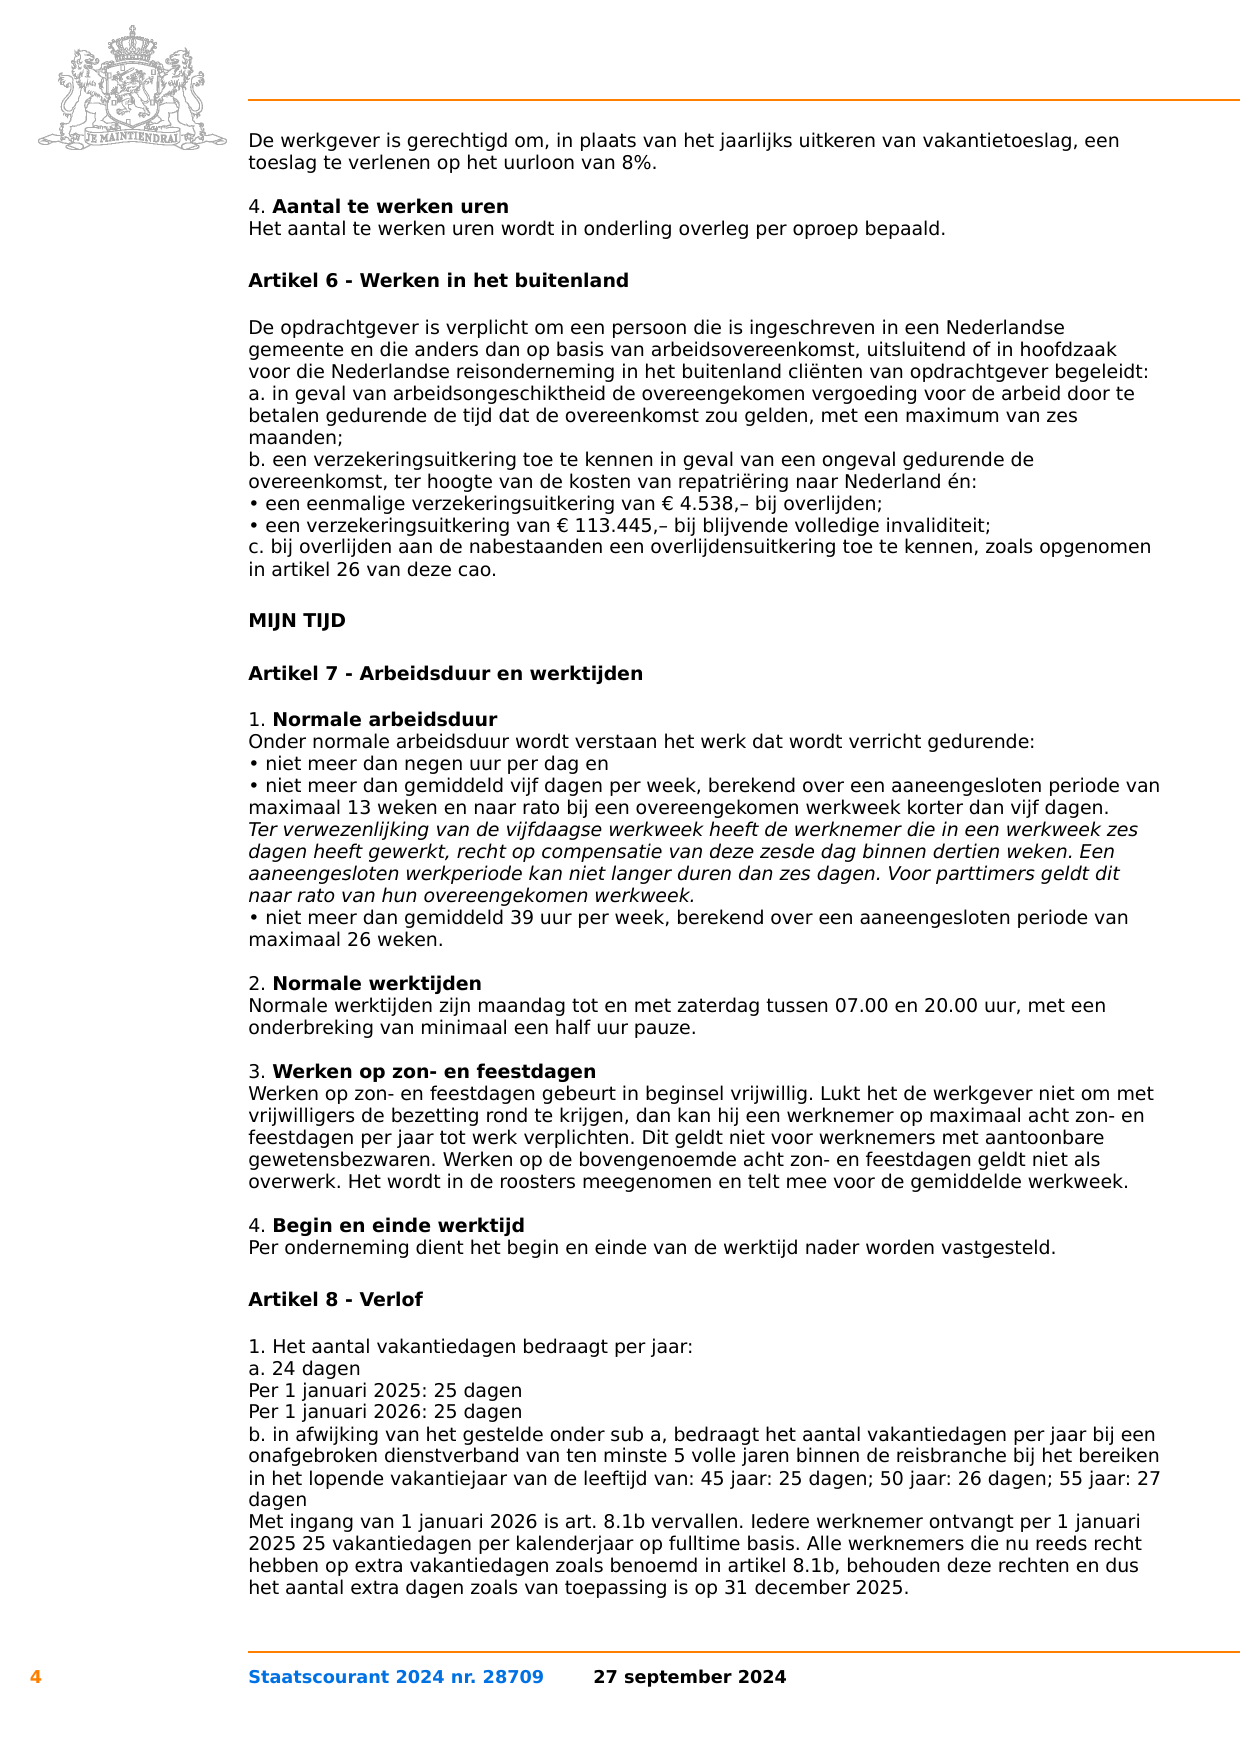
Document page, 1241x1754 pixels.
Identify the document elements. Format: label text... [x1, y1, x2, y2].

text Ter verwezenlijking van de vijfdaagse werkweek heeft de werknemer die in een werkweek zes dagen heeft gewerkt, recht op compensatie van deze zesde dag binnen dertien weken. Een aaneengesloten werkperiode kan niet langer duren dan zes dagen. Voor parttimers geldt dit naar rato van hun overeengekomen werkweek. [248, 819, 1163, 907]
text b. een verzekeringsuitkering toe te kennen in geval van een ongeval gedurende de overeenkomst, ter hoogte van de kosten van repatriëring naar Nederland én: [248, 448, 1163, 492]
text Normale werktijden zijn maandag tot en met zaterdag tussen 07.00 en 20.00 uur, met een onderbreking van minimaal een half uur pauze. [248, 995, 1163, 1039]
subtitle Artikel 8 - Verlof [248, 1288, 1163, 1311]
subtitle Artikel 7 - Arbeidsduur en werktijden [248, 662, 1163, 684]
text a. in geval van arbeidsongeschiktheid de overeengekomen vergoeding voor de arbeid door te betalen gedurende de tijd dat de overeenkomst zou gelden, met een maximum van zes maanden; [248, 383, 1163, 448]
text 4. Aantal te werken uren [248, 196, 1163, 218]
text • niet meer dan gemiddeld 39 uur per week, berekend over een aaneengesloten periode van maximaal 26 weken. [248, 907, 1163, 951]
text 1. Het aantal vakantiedagen bedraagt per jaar: [248, 1336, 1163, 1357]
text 2. Normale werktijden [248, 973, 1163, 995]
text Het aantal te werken uren wordt in onderling overleg per oproep bepaald. [248, 218, 1163, 240]
text De werkgever is gerechtigd om, in plaats van het jaarlijks uitkeren van vakantietoeslag, een toeslag te verlenen op het uurloon van 8%. [248, 130, 1163, 174]
text • niet meer dan gemiddeld vijf dagen per week, berekend over een aaneengesloten periode van maximaal 13 weken en naar rato bij een overeengekomen werkweek korter dan vijf dagen. [248, 775, 1163, 819]
text Per 1 januari 2025: 25 dagen [248, 1379, 1163, 1401]
text Per 1 januari 2026: 25 dagen [248, 1401, 1163, 1423]
text • niet meer dan negen uur per dag en [248, 753, 1163, 775]
text • een verzekeringsuitkering van € 113.445,– bij blijvende volledige invaliditeit; [248, 514, 1163, 536]
text De opdrachtgever is verplicht om een persoon die is ingeschreven in een Nederlandse gemeente en die anders dan op basis van arbeidsovereenkomst, uitsluitend of in hoofdzaak voor die Nederlandse reisonderneming in het buitenland cliënten van opdrachtgever begeleidt: [248, 317, 1163, 383]
text 4. Begin en einde werktijd [248, 1214, 1163, 1237]
text b. in afwijking van het gestelde onder sub a, bedraagt het aantal vakantiedagen per jaar bij een onafgebroken dienstverband van ten minste 5 volle jaren binnen de reisbranche bij het bereiken in het lopende vakantiejaar van de leeftijd van: 45 jaar: 25 dagen; 50 jaar: 26 dagen; 55 jaar: 27 dagen [248, 1423, 1163, 1511]
picture [38, 25, 227, 150]
text 3. Werken op zon- en feestdagen [248, 1061, 1163, 1083]
text Met ingang van 1 januari 2026 is art. 8.1b vervallen. Iedere werknemer ontvangt per 1 januari 2025 25 vakantiedagen per kalenderjaar op fulltime basis. Alle werknemers die nu reeds recht hebben op extra vakantiedagen zoals benoemd in artikel 8.1b, behouden deze rechten en dus het aantal extra dagen zoals van toepassing is op 31 december 2025. [248, 1511, 1163, 1599]
text Werken op zon- en feestdagen gebeurt in beginsel vrijwillig. Lukt het de werkgever niet om met vrijwilligers de bezetting rond te krijgen, dan kan hij een werknemer op maximaal acht zon- en feestdagen per jaar tot werk verplichten. Dit geldt niet voor werknemers met aantoonbare gewetensbezwaren. Werken op de bovengenoemde acht zon- en feestdagen geldt niet als overwerk. Het wordt in de roosters meegenomen en telt mee voor de gemiddelde werkweek. [248, 1083, 1163, 1193]
text Onder normale arbeidsduur wordt verstaan het werk dat wordt verricht gedurende: [248, 731, 1163, 753]
text 1. Normale arbeidsduur [248, 709, 1163, 731]
text c. bij overlijden aan de nabestaanden een overlijdensuitkering toe te kennen, zoals opgenomen in artikel 26 van deze cao. [248, 536, 1163, 580]
subtitle MIJN TIJD [248, 610, 1163, 632]
text • een eenmalige verzekeringsuitkering van € 4.538,– bij overlijden; [248, 492, 1163, 514]
subtitle Artikel 6 - Werken in het buitenland [248, 270, 1163, 292]
text Per onderneming dient het begin en einde van de werktijd nader worden vastgesteld. [248, 1237, 1163, 1258]
text a. 24 dagen [248, 1357, 1163, 1379]
